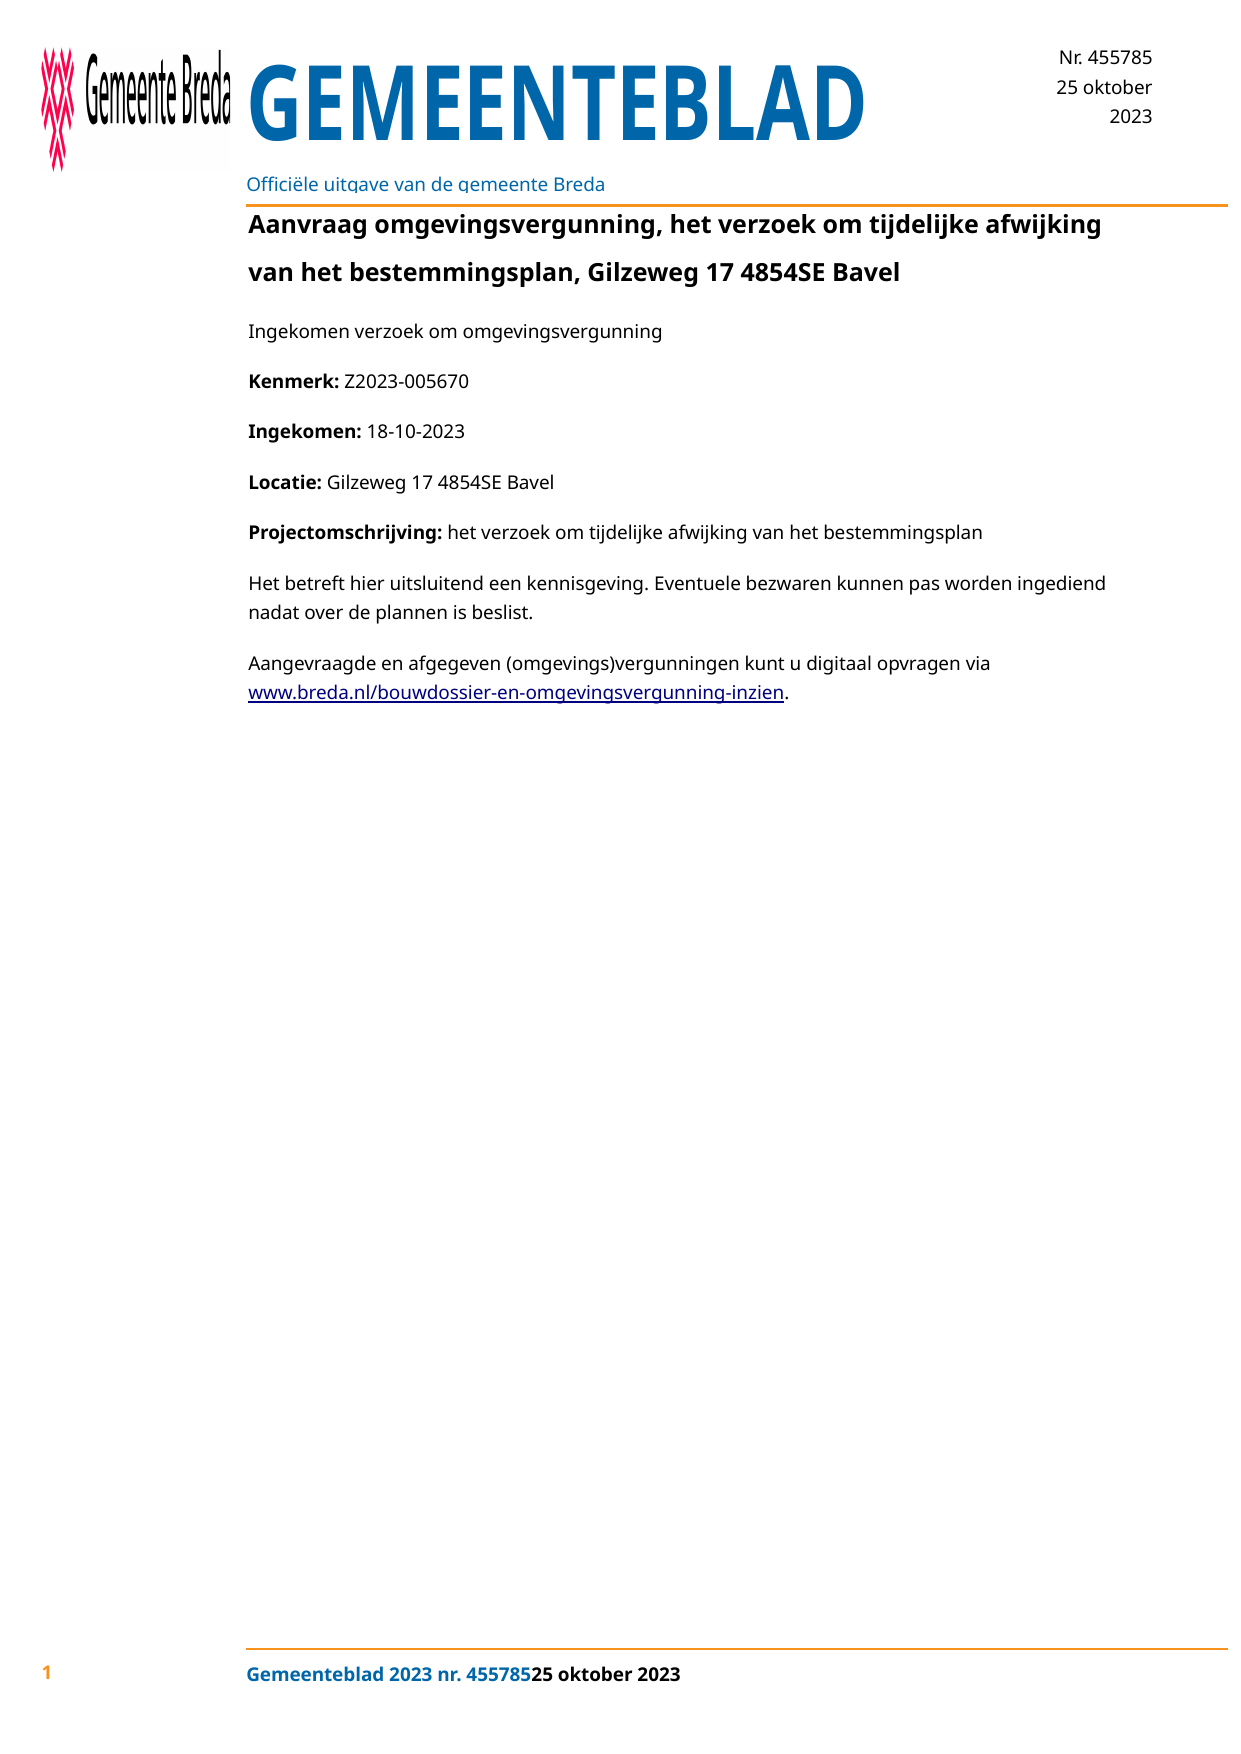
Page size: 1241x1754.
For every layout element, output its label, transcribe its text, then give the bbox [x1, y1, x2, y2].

text Ingekomen: 18-10-2023 [248, 419, 1152, 444]
text Ingekomen verzoek om omgevingsvergunning [248, 318, 1152, 344]
text Aangevraagde en afgegeven (omgevings)vergunningen kunt u digitaal opvragen via www.breda.nl/bouwdossier-en-omgevingsvergunning-inzien. [248, 650, 1152, 705]
text Locatie: Gilzeweg 17 4854SE Bavel [248, 469, 1152, 495]
text Projectomschrijving: het verzoek om tijdelijke afwijking van het bestemmingsplan [248, 519, 1152, 545]
text Kenmerk: Z2023-005670 [248, 368, 1152, 394]
text Aanvraag omgevingsvergunning, het verzoek om tijdelijke afwijking van het bestemmingsplan, Gilzeweg 17 4854SE Bavel [248, 207, 1152, 288]
text Het betreft hier uitsluitend een kennisgeving. Eventuele bezwaren kunnen pas worden ingediend nadat over de plannen is beslist. [248, 570, 1152, 625]
picture [41, 47, 231, 172]
